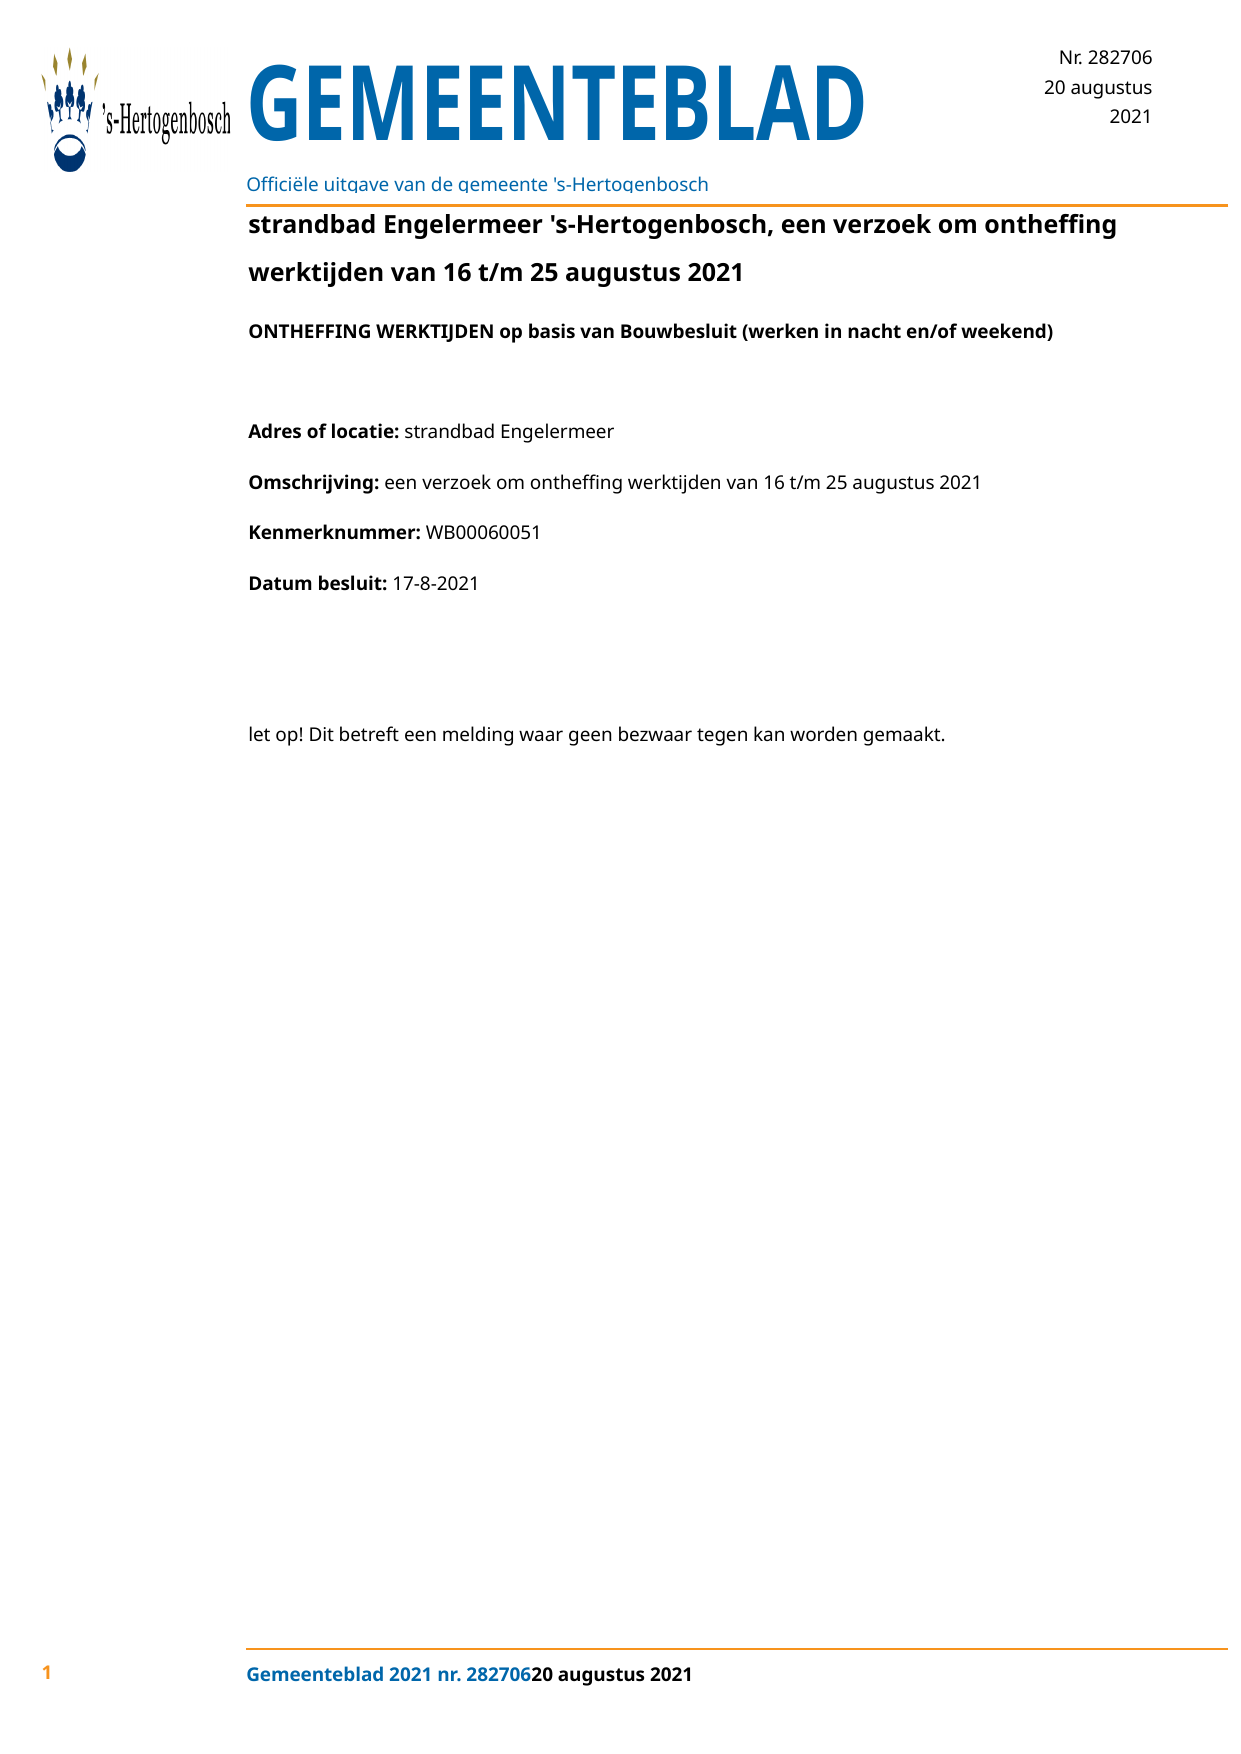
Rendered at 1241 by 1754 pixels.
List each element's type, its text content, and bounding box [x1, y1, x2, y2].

text let op! Dit betreft een melding waar geen bezwaar tegen kan worden gemaakt. [248, 721, 1152, 747]
text Kenmerknummer: WB00060051 [248, 519, 1152, 545]
text strandbad Engelermeer 's-Hertogenbosch, een verzoek om ontheffing werktijden van 16 t/m 25 augustus 2021 [248, 207, 1152, 288]
text Datum besluit: 17-8-2021 [248, 570, 1152, 596]
text ONTHEFFING WERKTIJDEN op basis van Bouwbesluit (werken in nacht en/of weekend) [248, 318, 1152, 344]
picture [41, 47, 231, 172]
text Omschrijving: een verzoek om ontheffing werktijden van 16 t/m 25 augustus 2021 [248, 469, 1152, 495]
text Adres of locatie: strandbad Engelermeer [248, 419, 1152, 444]
